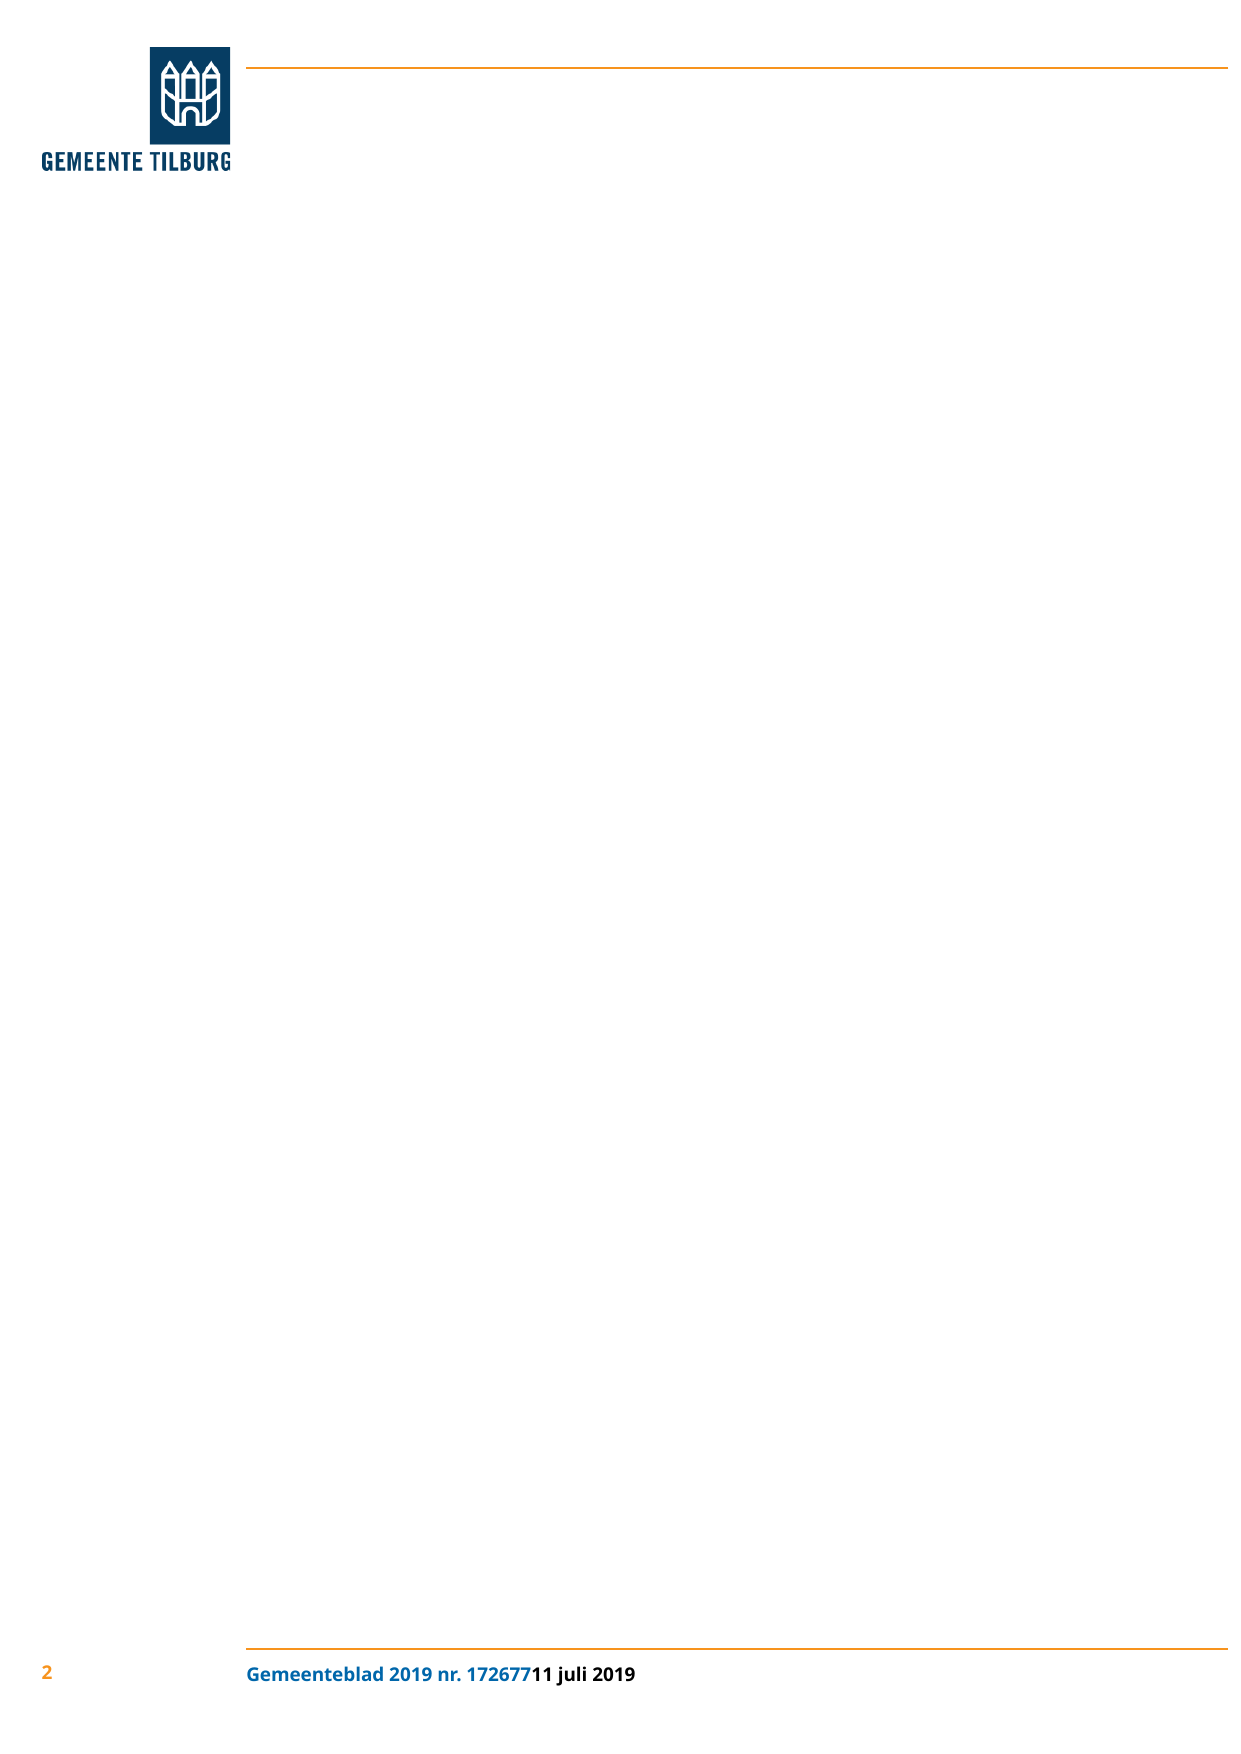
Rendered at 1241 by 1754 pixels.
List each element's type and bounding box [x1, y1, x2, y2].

picture [41, 47, 231, 172]
